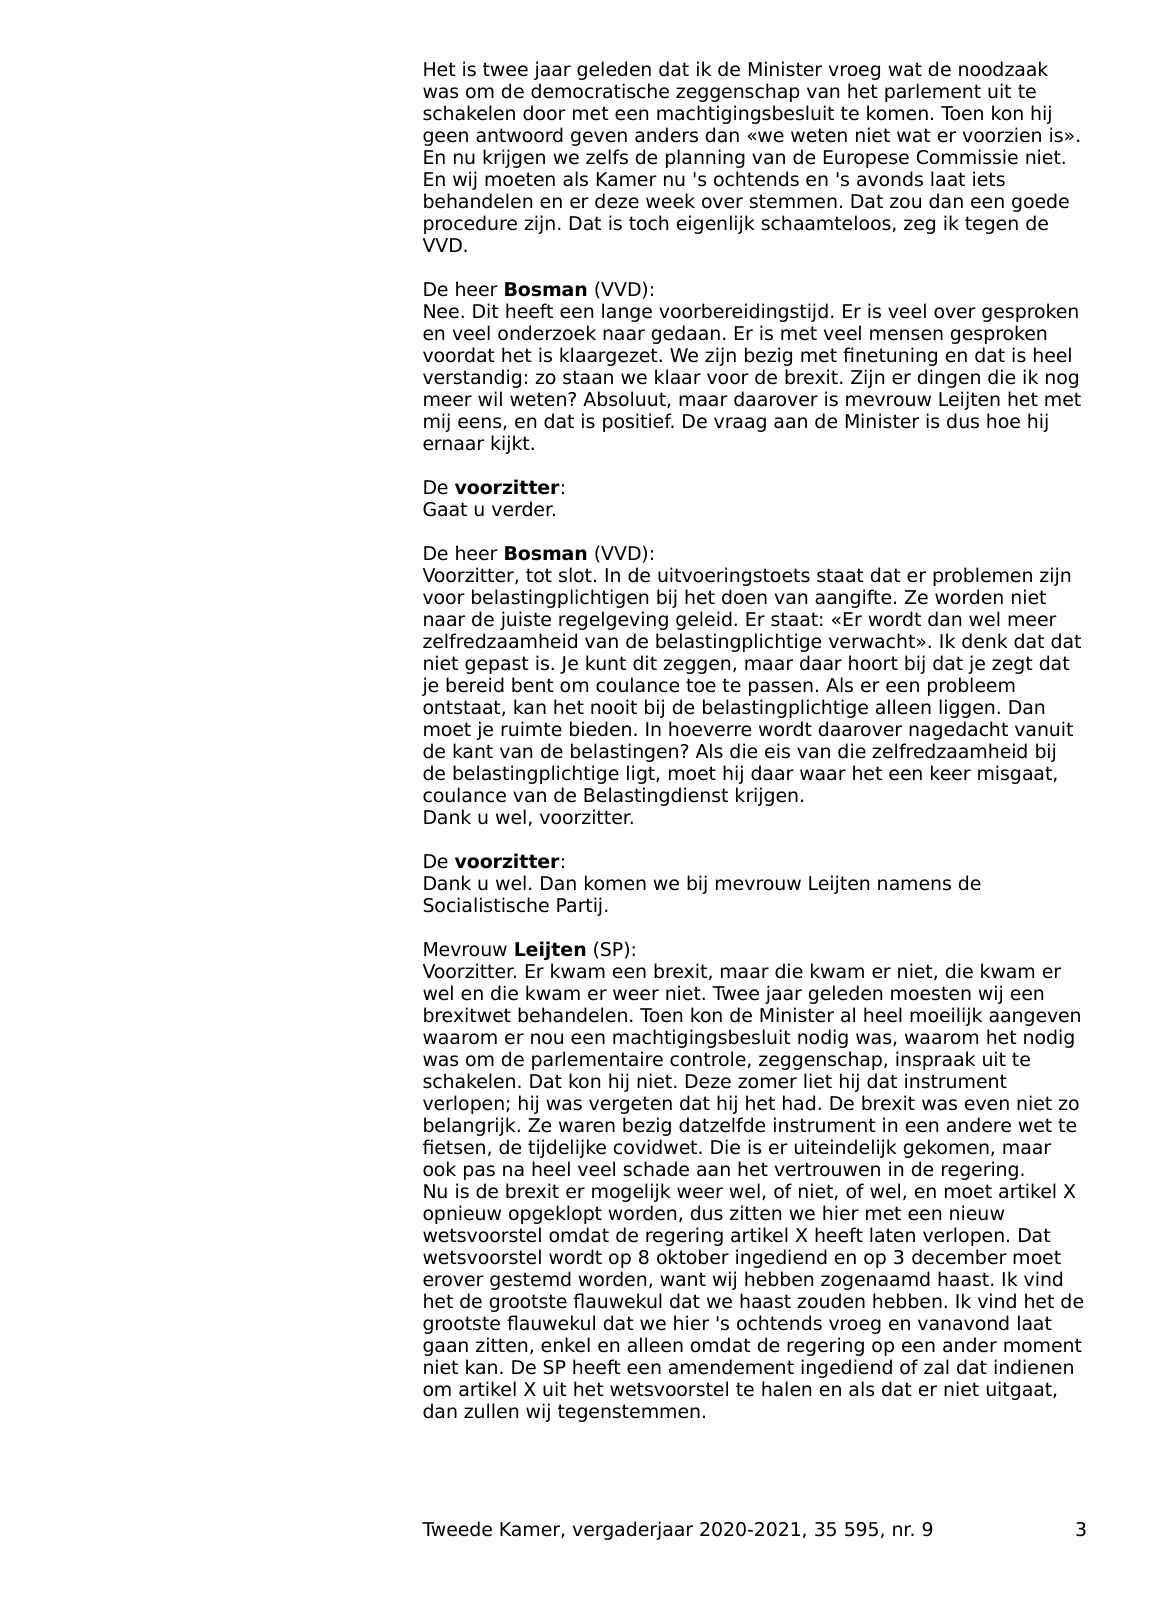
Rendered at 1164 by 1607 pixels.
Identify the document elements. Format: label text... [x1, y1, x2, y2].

text Gaat u verder. [422, 499, 1087, 521]
text Nee. Dit heeft een lange voorbereidingstijd. Er is veel over gesproken en veel onderzoek naar gedaan. Er is met veel mensen gesproken voordat het is klaargezet. We zijn bezig met finetuning en dat is heel verstandig: zo staan we klaar voor de brexit. Zijn er dingen die ik nog meer wil weten? Absoluut, maar daarover is mevrouw Leijten het met mij eens, en dat is positief. De vraag aan de Minister is dus hoe hij ernaar kijkt. [422, 301, 1087, 455]
text Voorzitter. Er kwam een brexit, maar die kwam er niet, die kwam er wel en die kwam er weer niet. Twee jaar geleden moesten wij een brexitwet behandelen. Toen kon de Minister al heel moeilijk aangeven waarom er nou een machtigingsbesluit nodig was, waarom het nodig was om de parlementaire controle, zeggenschap, inspraak uit te schakelen. Dat kon hij niet. Deze zomer liet hij dat instrument verlopen; hij was vergeten dat hij het had. De brexit was even niet zo belangrijk. Ze waren bezig datzelfde instrument in een andere wet te fietsen, de tijdelijke covidwet. Die is er uiteindelijk gekomen, maar ook pas na heel veel schade aan het vertrouwen in de regering. [422, 961, 1087, 1181]
text De heer Bosman (VVD): [422, 279, 1087, 301]
text De voorzitter: [422, 851, 1087, 873]
text Voorzitter, tot slot. In de uitvoeringstoets staat dat er problemen zijn voor belastingplichtigen bij het doen van aangifte. Ze worden niet naar de juiste regelgeving geleid. Er staat: «Er wordt dan wel meer zelfredzaamheid van de belastingplichtige verwacht». Ik denk dat dat niet gepast is. Je kunt dit zeggen, maar daar hoort bij dat je zegt dat je bereid bent om coulance toe te passen. Als er een probleem ontstaat, kan het nooit bij de belastingplichtige alleen liggen. Dan moet je ruimte bieden. In hoeverre wordt daarover nagedacht vanuit de kant van de belastingen? Als die eis van die zelfredzaamheid bij de belastingplichtige ligt, moet hij daar waar het een keer misgaat, coulance van de Belastingdienst krijgen. [422, 565, 1087, 807]
text De voorzitter: [422, 477, 1087, 499]
text Mevrouw Leijten (SP): [422, 939, 1087, 961]
text Dank u wel, voorzitter. [422, 807, 1087, 829]
text Het is twee jaar geleden dat ik de Minister vroeg wat de noodzaak was om de democratische zeggenschap van het parlement uit te schakelen door met een machtigingsbesluit te komen. Toen kon hij geen antwoord geven anders dan «we weten niet wat er voorzien is». En nu krijgen we zelfs de planning van de Europese Commissie niet. En wij moeten als Kamer nu 's ochtends en 's avonds laat iets behandelen en er deze week over stemmen. Dat zou dan een goede procedure zijn. Dat is toch eigenlijk schaamteloos, zeg ik tegen de VVD. [422, 59, 1087, 257]
text Nu is de brexit er mogelijk weer wel, of niet, of wel, en moet artikel X opnieuw opgeklopt worden, dus zitten we hier met een nieuw wetsvoorstel omdat de regering artikel X heeft laten verlopen. Dat wetsvoorstel wordt op 8 oktober ingediend en op 3 december moet erover gestemd worden, want wij hebben zogenaamd haast. Ik vind het de grootste flauwekul dat we haast zouden hebben. Ik vind het de grootste flauwekul dat we hier 's ochtends vroeg en vanavond laat gaan zitten, enkel en alleen omdat de regering op een ander moment niet kan. De SP heeft een amendement ingediend of zal dat indienen om artikel X uit het wetsvoorstel te halen en als dat er niet uitgaat, dan zullen wij tegenstemmen. [422, 1181, 1087, 1423]
text De heer Bosman (VVD): [422, 543, 1087, 565]
text Dank u wel. Dan komen we bij mevrouw Leijten namens de Socialistische Partij. [422, 873, 1087, 917]
